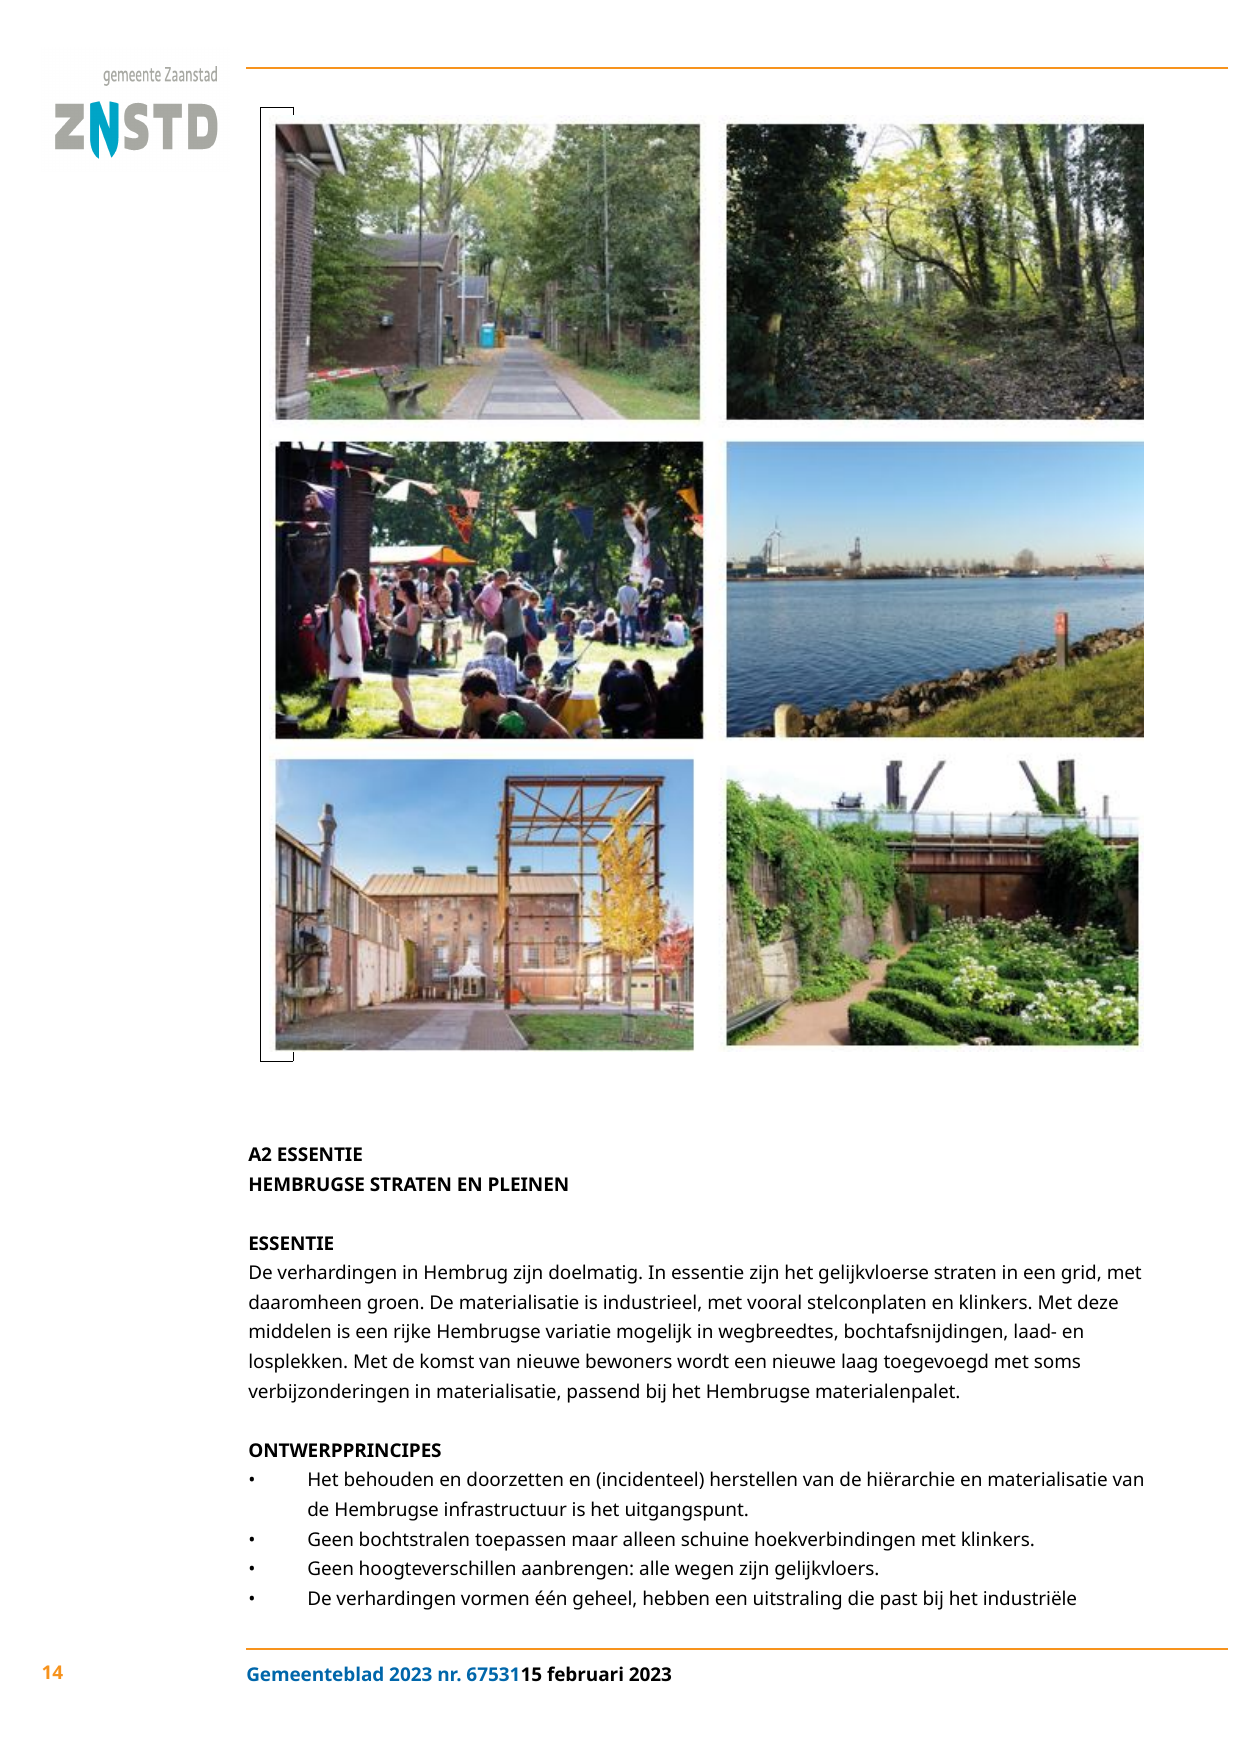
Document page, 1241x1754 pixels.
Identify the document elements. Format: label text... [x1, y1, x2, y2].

list Geen hoogteverschillen aanbrengen: alle wegen zijn gelijkvloers. [248, 1555, 1152, 1581]
list De verhardingen vormen één geheel, hebben een uitstraling die past bij het industriële [248, 1585, 1152, 1611]
text De verhardingen in Hembrug zijn doelmatig. In essentie zijn het gelijkvloerse straten in een grid, met daaromheen groen. De materialisatie is industrieel, met vooral stelconplaten en klinkers. Met deze middelen is een rijke Hembrugse variatie mogelijk in wegbreedtes, bochtafsnijdingen, laad- en losplekken. Met de komst van nieuwe bewoners wordt een nieuwe laag toegevoegd met soms verbijzonderingen in materialisatie, passend bij het Hembrugse materialenpalet. [248, 1259, 1152, 1403]
picture [41, 47, 231, 172]
text A2 ESSENTIE [248, 1141, 1152, 1167]
text HEMBRUGSE STRATEN EN PLEINEN [248, 1171, 1152, 1196]
list Geen bochtstralen toepassen maar alleen schuine hoekverbindingen met klinkers. [248, 1526, 1152, 1551]
picture [268, 115, 1144, 1052]
list Het behouden en doorzetten en (incidenteel) herstellen van de hiërarchie en materialisatie van de Hembrugse infrastructuur is het uitgangspunt. [248, 1467, 1152, 1522]
text ONTWERPPRINCIPES [248, 1437, 1152, 1463]
text ESSENTIE [248, 1230, 1152, 1256]
